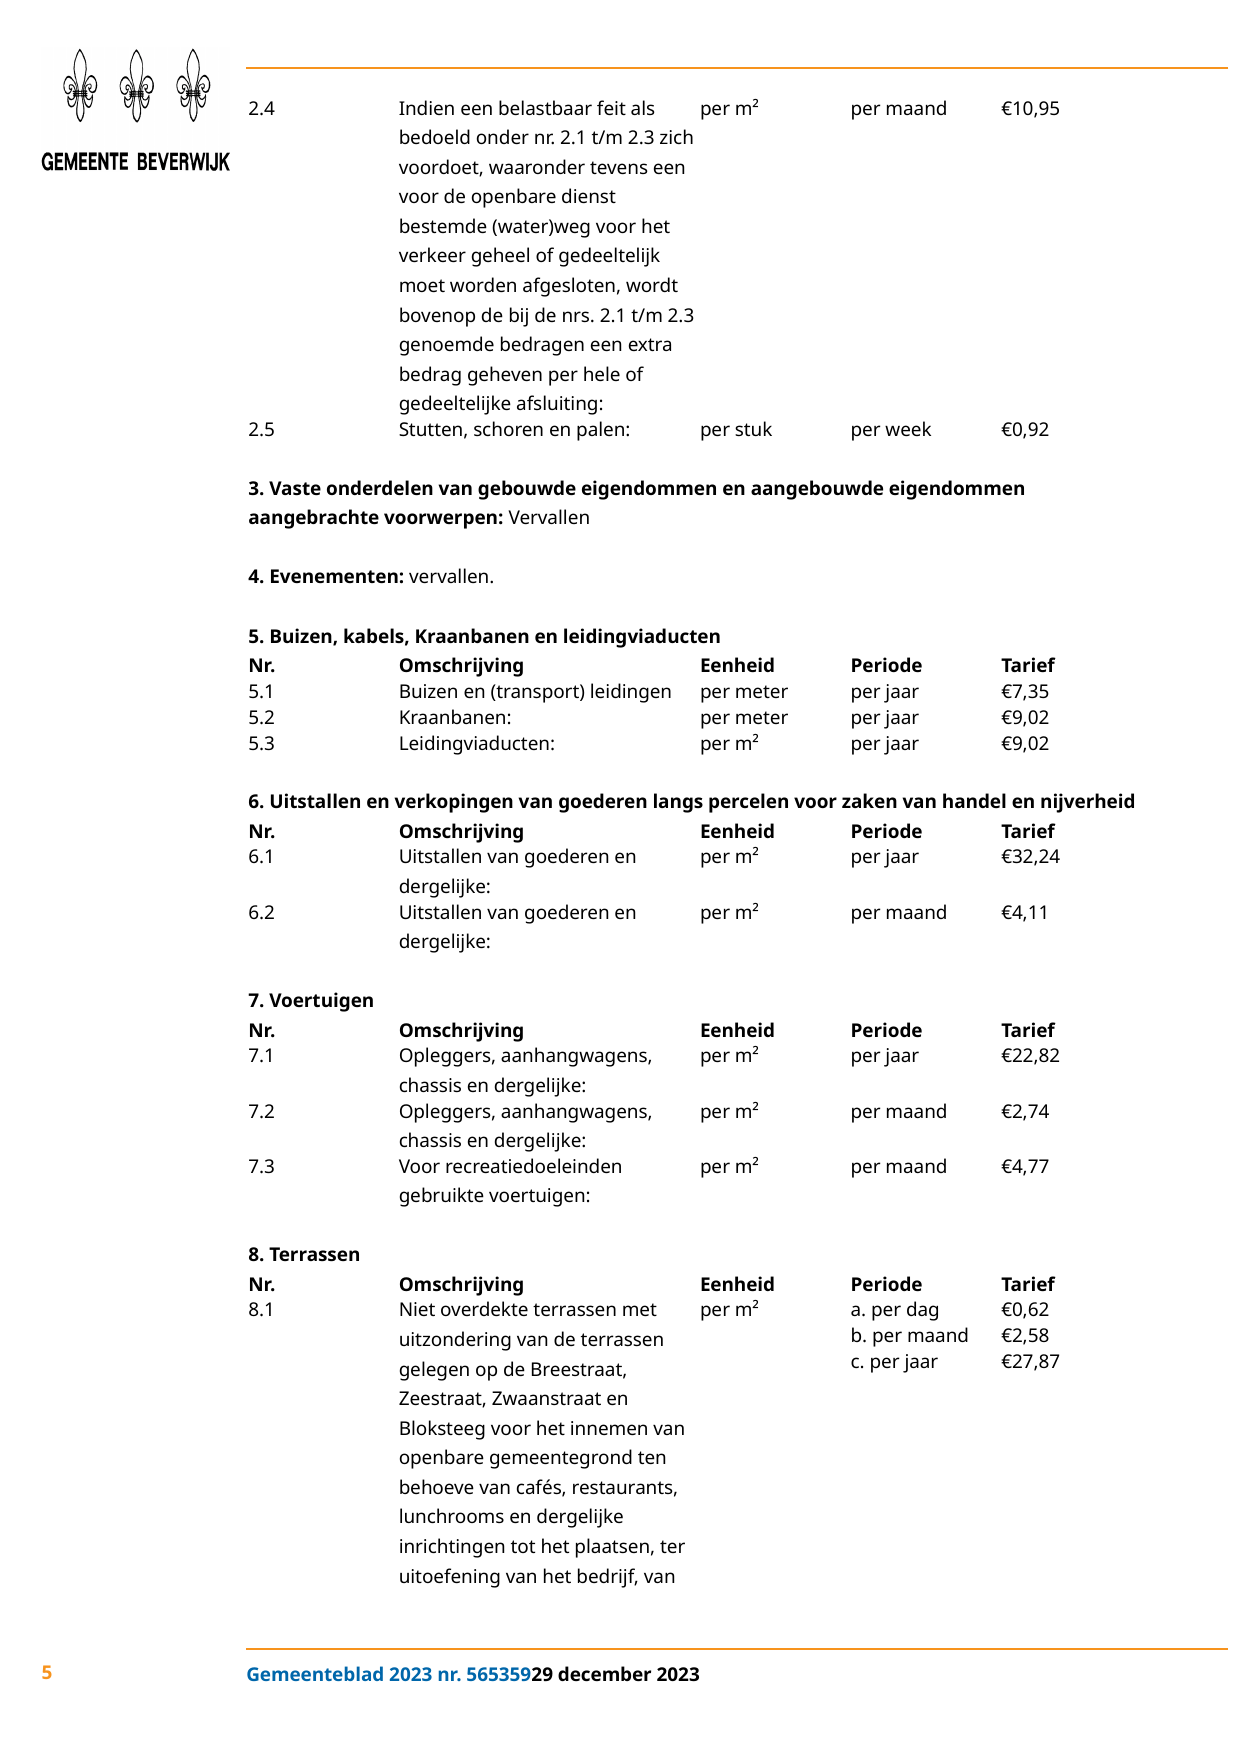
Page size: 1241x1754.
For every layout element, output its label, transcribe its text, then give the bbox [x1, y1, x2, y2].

table_cell Leidingviaducten: [399, 730, 700, 755]
table_header Nr. [248, 1271, 398, 1297]
text 7. Voertuigen [248, 987, 1152, 1013]
table_cell €10,95 [1001, 95, 1152, 416]
table_cell Voor recreatiedoeleinden gebruikte voertuigen: [399, 1153, 700, 1208]
text 8. Terrassen [248, 1241, 1152, 1267]
table_header Nr. [248, 1017, 398, 1042]
table_header Eenheid [700, 818, 850, 844]
table_cell Buizen en (transport) leidingen [399, 678, 700, 704]
table_cell €4,11 [1001, 899, 1152, 954]
table_cell Uitstallen van goederen en dergelijke: [399, 844, 700, 899]
table_cell 5.1 [248, 678, 398, 704]
table_cell per jaar [850, 704, 1001, 730]
table_cell per m² [700, 1153, 850, 1208]
table_cell per maand [850, 95, 1001, 416]
table_cell 5.3 [248, 730, 398, 755]
text 6. Uitstallen en verkopingen van goederen langs percelen voor zaken van handel en nijverheid [248, 788, 1152, 814]
table_cell Indien een belastbaar feit als bedoeld onder nr. 2.1 t/m 2.3 zich voordoet, waaronder tevens een voor de openbare dienst bestemde (water)weg voor het verkeer geheel of gedeeltelijk moet worden afgesloten, wordt bovenop de bij de nrs. 2.1 t/m 2.3 genoemde bedragen een extra bedrag geheven per hele of gedeeltelijke afsluiting: [399, 95, 700, 416]
table_cell per m² [700, 899, 850, 954]
table_header Periode [850, 653, 1001, 678]
table_cell 7.1 [248, 1043, 398, 1098]
table_cell €27,87 [1001, 1348, 1152, 1589]
table_cell Uitstallen van goederen en dergelijke: [399, 899, 700, 954]
text 4. Evenementen: vervallen. [248, 564, 1152, 589]
table_cell 2.5 [248, 416, 398, 442]
table_header Omschrijving [399, 1271, 700, 1297]
table_cell €9,02 [1001, 704, 1152, 730]
table_cell per jaar [850, 844, 1001, 899]
table_cell €2,74 [1001, 1098, 1152, 1153]
table_cell 7.3 [248, 1153, 398, 1208]
table_cell €0,92 [1001, 416, 1152, 442]
table_header Nr. [248, 653, 398, 678]
table_cell 8.1 [248, 1297, 398, 1589]
table_cell €4,77 [1001, 1153, 1152, 1208]
table_cell €9,02 [1001, 730, 1152, 755]
table_header Tarief [1001, 818, 1152, 844]
table_cell €22,82 [1001, 1043, 1152, 1098]
table_header Periode [850, 1271, 1001, 1297]
table_cell per stuk [700, 416, 850, 442]
table_cell per m² [700, 1098, 850, 1153]
table_cell per meter [700, 704, 850, 730]
picture [41, 47, 231, 172]
table_cell per maand [850, 1098, 1001, 1153]
table_cell per week [850, 416, 1001, 442]
text 3. Vaste onderdelen van gebouwde eigendommen en aangebouwde eigendommen aangebrachte voorwerpen: Vervallen [248, 475, 1152, 530]
table_cell per maand [850, 899, 1001, 954]
table_cell per m² [700, 1297, 850, 1589]
table_cell €32,24 [1001, 844, 1152, 899]
table_header Eenheid [700, 653, 850, 678]
table_cell per m² [700, 1043, 850, 1098]
table_cell per m² [700, 730, 850, 755]
table_header Tarief [1001, 653, 1152, 678]
table_cell per jaar [850, 1043, 1001, 1098]
table_cell Opleggers, aanhangwagens, chassis en dergelijke: [399, 1098, 700, 1153]
table_header Eenheid [700, 1271, 850, 1297]
table_cell €2,58 [1001, 1323, 1152, 1348]
table_cell €0,62 [1001, 1297, 1152, 1322]
table_cell 6.2 [248, 899, 398, 954]
table_header Omschrijving [399, 818, 700, 844]
table_header Omschrijving [399, 1017, 700, 1042]
table_cell €7,35 [1001, 678, 1152, 704]
table_cell b. per maand [850, 1323, 1001, 1348]
table_header Tarief [1001, 1017, 1152, 1042]
table_header Omschrijving [399, 653, 700, 678]
text 5. Buizen, kabels, Kraanbanen en leidingviaducten [248, 623, 1152, 648]
table_cell Opleggers, aanhangwagens, chassis en dergelijke: [399, 1043, 700, 1098]
table_header Periode [850, 1017, 1001, 1042]
table_cell 2.4 [248, 95, 398, 416]
table_header Periode [850, 818, 1001, 844]
table_cell per jaar [850, 730, 1001, 755]
table_cell Niet overdekte terrassen met uitzondering van de terrassen gelegen op de Breestraat, Zeestraat, Zwaanstraat en Bloksteeg voor het innemen van openbare gemeentegrond ten behoeve van cafés, restaurants, lunchrooms en dergelijke inrichtingen tot het plaatsen, ter uitoefening van het bedrijf, van [399, 1297, 700, 1589]
table_cell Kraanbanen: [399, 704, 700, 730]
table_cell per meter [700, 678, 850, 704]
table_cell per m² [700, 844, 850, 899]
table_cell per m² [700, 95, 850, 416]
table_cell 7.2 [248, 1098, 398, 1153]
table_cell per maand [850, 1153, 1001, 1208]
table_cell Stutten, schoren en palen: [399, 416, 700, 442]
table_cell 6.1 [248, 844, 398, 899]
table_header Nr. [248, 818, 398, 844]
table_cell c. per jaar [850, 1348, 1001, 1589]
table_cell 5.2 [248, 704, 398, 730]
table_cell a. per dag [850, 1297, 1001, 1322]
table_header Tarief [1001, 1271, 1152, 1297]
table_cell per jaar [850, 678, 1001, 704]
table_header Eenheid [700, 1017, 850, 1042]
